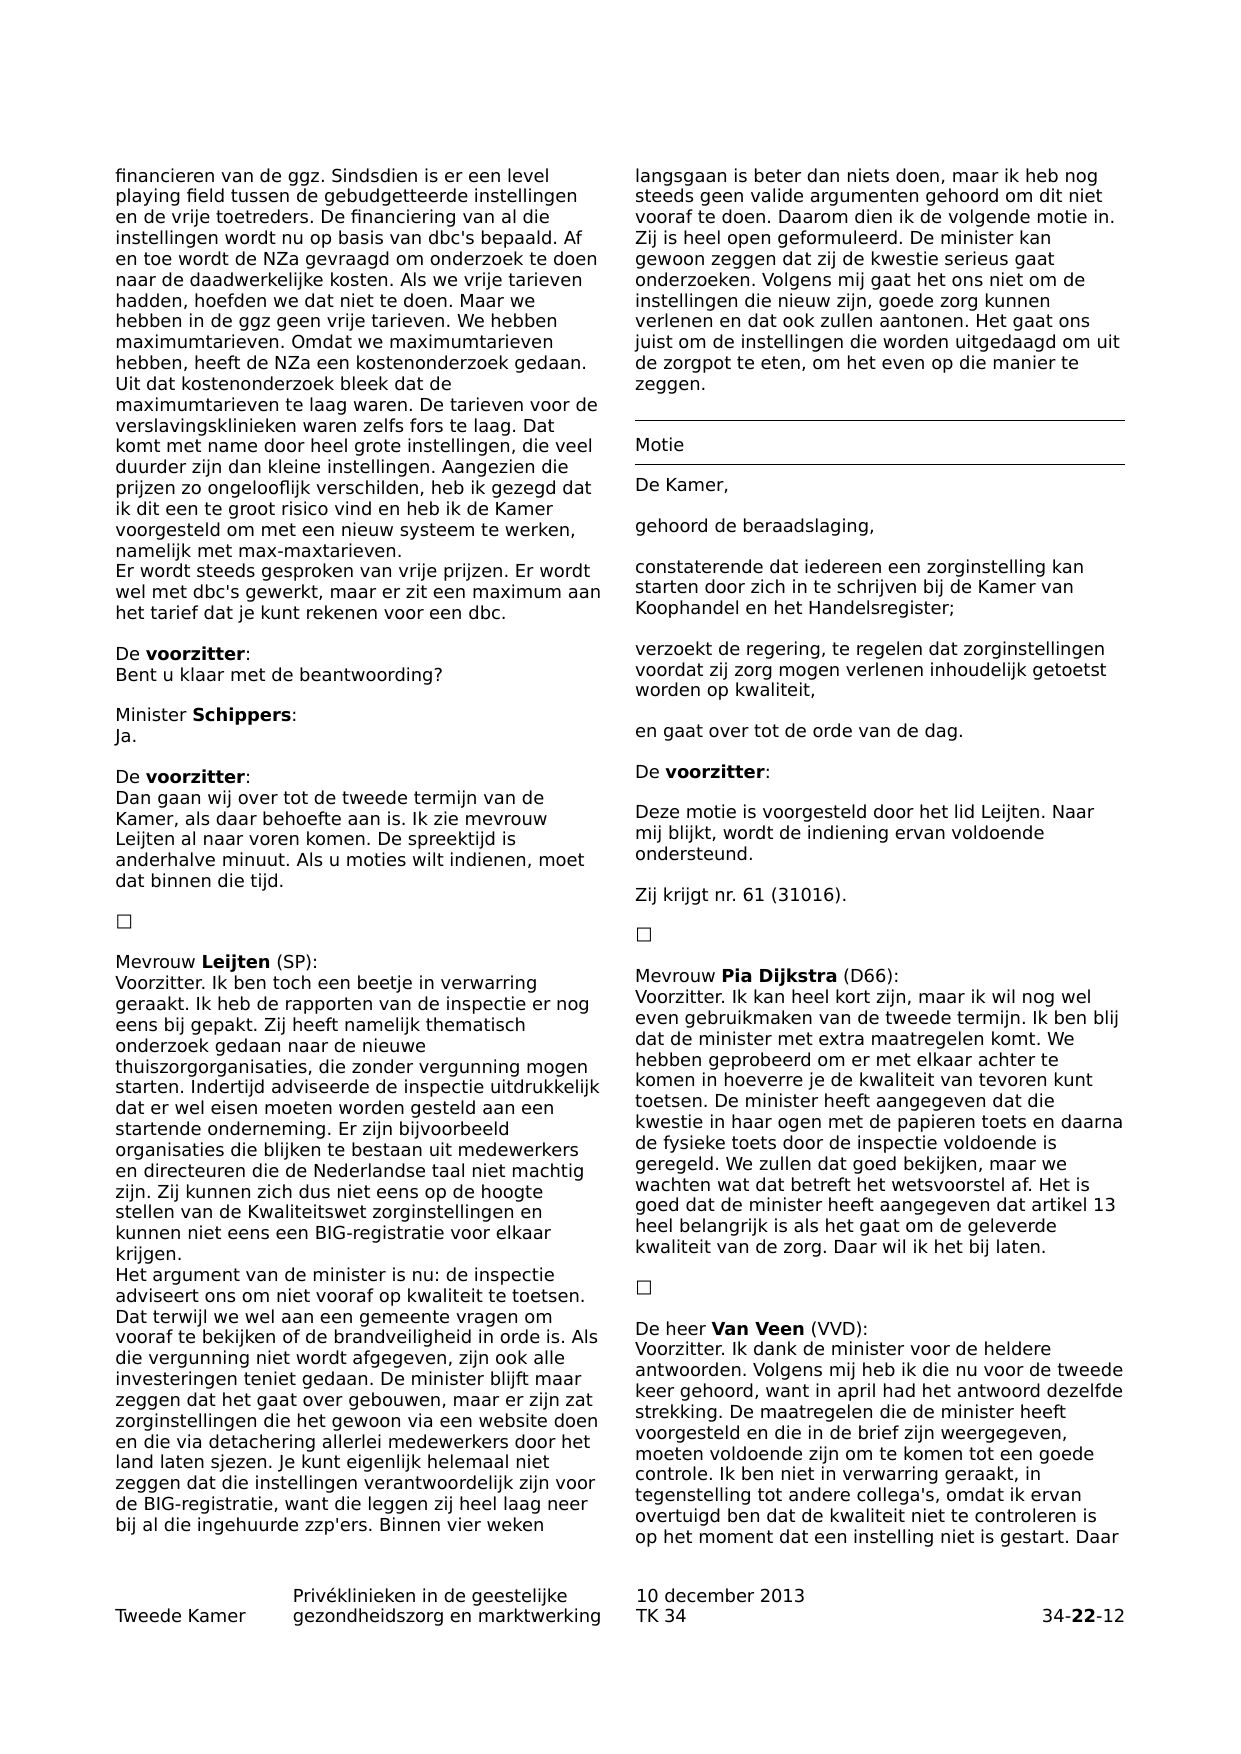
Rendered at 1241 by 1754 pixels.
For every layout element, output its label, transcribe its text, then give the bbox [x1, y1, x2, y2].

text verzoekt de regering, te regelen dat zorginstellingen voordat zij zorg mogen verlenen inhoudelijk getoetst worden op kwaliteit, [635, 639, 1125, 701]
text ⬜ [635, 1278, 1125, 1298]
text De Kamer, [635, 475, 1125, 496]
text Mevrouw Pia Dijkstra (D66): [635, 966, 1125, 987]
text Mevrouw Leijten (SP): [115, 952, 605, 973]
text constaterende dat iedereen een zorginstelling kan starten door zich in te schrijven bij de Kamer van Koophandel en het Handelsregister; [635, 557, 1125, 619]
text en gaat over tot de orde van de dag. [635, 721, 1125, 742]
text Dan gaan wij over tot de tweede termijn van de Kamer, als daar behoefte aan is. Ik zie mevrouw Leijten al naar voren komen. De spreektijd is anderhalve minuut. Als u moties wilt indienen, moet dat binnen die tijd. [115, 787, 605, 892]
text langsgaan is beter dan niets doen, maar ik heb nog steeds geen valide argumenten gehoord om dit niet vooraf te doen. Daarom dien ik de volgende motie in. Zij is heel open geformuleerd. De minister kan gewoon zeggen dat zij de kwestie serieus gaat onderzoeken. Volgens mij gaat het ons niet om de instellingen die nieuw zijn, goede zorg kunnen verlenen en dat ook zullen aantonen. Het gaat ons juist om de instellingen die worden uitgedaagd om uit de zorgpot te eten, om het even op die manier te zeggen. [635, 165, 1125, 394]
text Deze motie is voorgesteld door het lid Leijten. Naar mij blijkt, wordt de indiening ervan voldoende ondersteund. [635, 802, 1125, 864]
text Het argument van de minister is nu: de inspectie adviseert ons om niet vooraf op kwaliteit te toetsen. Dat terwijl we wel aan een gemeente vragen om vooraf te bekijken of de brandveiligheid in orde is. Als die vergunning niet wordt afgegeven, zijn ook alle investeringen teniet gedaan. De minister blijft maar zeggen dat het gaat over gebouwen, maar er zijn zat zorginstellingen die het gewoon via een website doen en die via detachering allerlei medewerkers door het land laten sjezen. Je kunt eigenlijk helemaal niet zeggen dat die instellingen verantwoordelijk zijn voor de BIG-registratie, want die leggen zij heel laag neer bij al die ingehuurde zzp'ers. Binnen vier weken [115, 1265, 605, 1536]
text ⬜ [115, 912, 605, 932]
text Voorzitter. Ik kan heel kort zijn, maar ik wil nog wel even gebruikmaken van de tweede termijn. Ik ben blij dat de minister met extra maatregelen komt. We hebben geprobeerd om er met elkaar achter te komen in hoeverre je de kwaliteit van tevoren kunt toetsen. De minister heeft aangegeven dat die kwestie in haar ogen met de papieren toets en daarna de fysieke toets door de inspectie voldoende is geregeld. We zullen dat goed bekijken, maar we wachten wat dat betreft het wetsvoorstel af. Het is goed dat de minister heeft aangegeven dat artikel 13 heel belangrijk is als het gaat om de geleverde kwaliteit van de zorg. Daar wil ik het bij laten. [635, 987, 1125, 1258]
text De voorzitter: [115, 644, 605, 664]
text Ja. [115, 726, 605, 747]
text Voorzitter. Ik ben toch een beetje in verwarring geraakt. Ik heb de rapporten van de inspectie er nog eens bij gepakt. Zij heeft namelijk thematisch onderzoek gedaan naar de nieuwe thuiszorgorganisaties, die zonder vergunning mogen starten. Indertijd adviseerde de inspectie uitdrukkelijk dat er wel eisen moeten worden gesteld aan een startende onderneming. Er zijn bijvoorbeeld organisaties die blijken te bestaan uit medewerkers en directeuren die de Nederlandse taal niet machtig zijn. Zij kunnen zich dus niet eens op de hoogte stellen van de Kwaliteitswet zorginstellingen en kunnen niet eens een BIG-registratie voor elkaar krijgen. [115, 973, 605, 1265]
text De voorzitter: [635, 762, 1125, 782]
text financieren van de ggz. Sindsdien is er een level playing field tussen de gebudgetteerde instellingen en de vrije toetreders. De financiering van al die instellingen wordt nu op basis van dbc's bepaald. Af en toe wordt de NZa gevraagd om onderzoek te doen naar de daadwerkelijke kosten. Als we vrije tarieven hadden, hoefden we dat niet te doen. Maar we hebben in de ggz geen vrije tarieven. We hebben maximumtarieven. Omdat we maximumtarieven hebben, heeft de NZa een kostenonderzoek gedaan. Uit dat kostenonderzoek bleek dat de maximumtarieven te laag waren. De tarieven voor de verslavingsklinieken waren zelfs fors te laag. Dat komt met name door heel grote instellingen, die veel duurder zijn dan kleine instellingen. Aangezien die prijzen zo ongelooflijk verschilden, heb ik gezegd dat ik dit een te groot risico vind en heb ik de Kamer voorgesteld om met een nieuw systeem te werken, namelijk met max-maxtarieven. [115, 165, 605, 561]
text Zij krijgt nr. 61 (31016). [635, 884, 1125, 905]
text Motie [635, 434, 1125, 455]
text Voorzitter. Ik dank de minister voor de heldere antwoorden. Volgens mij heb ik die nu voor de tweede keer gehoord, want in april had het antwoord dezelfde strekking. De maatregelen die de minister heeft voorgesteld en die in de brief zijn weergegeven, moeten voldoende zijn om te komen tot een goede controle. Ik ben niet in verwarring geraakt, in tegenstelling tot andere collega's, omdat ik ervan overtuigd ben dat de kwaliteit niet te controleren is op het moment dat een instelling niet is gestart. Daar [635, 1339, 1125, 1547]
text Er wordt steeds gesproken van vrije prijzen. Er wordt wel met dbc's gewerkt, maar er zit een maximum aan het tarief dat je kunt rekenen voor een dbc. [115, 561, 605, 624]
text De heer Van Veen (VVD): [635, 1318, 1125, 1339]
text Minister Schippers: [115, 705, 605, 726]
text De voorzitter: [115, 767, 605, 787]
text ⬜ [635, 925, 1125, 946]
text gehoord de beraadslaging, [635, 516, 1125, 537]
text Bent u klaar met de beantwoording? [115, 664, 605, 685]
